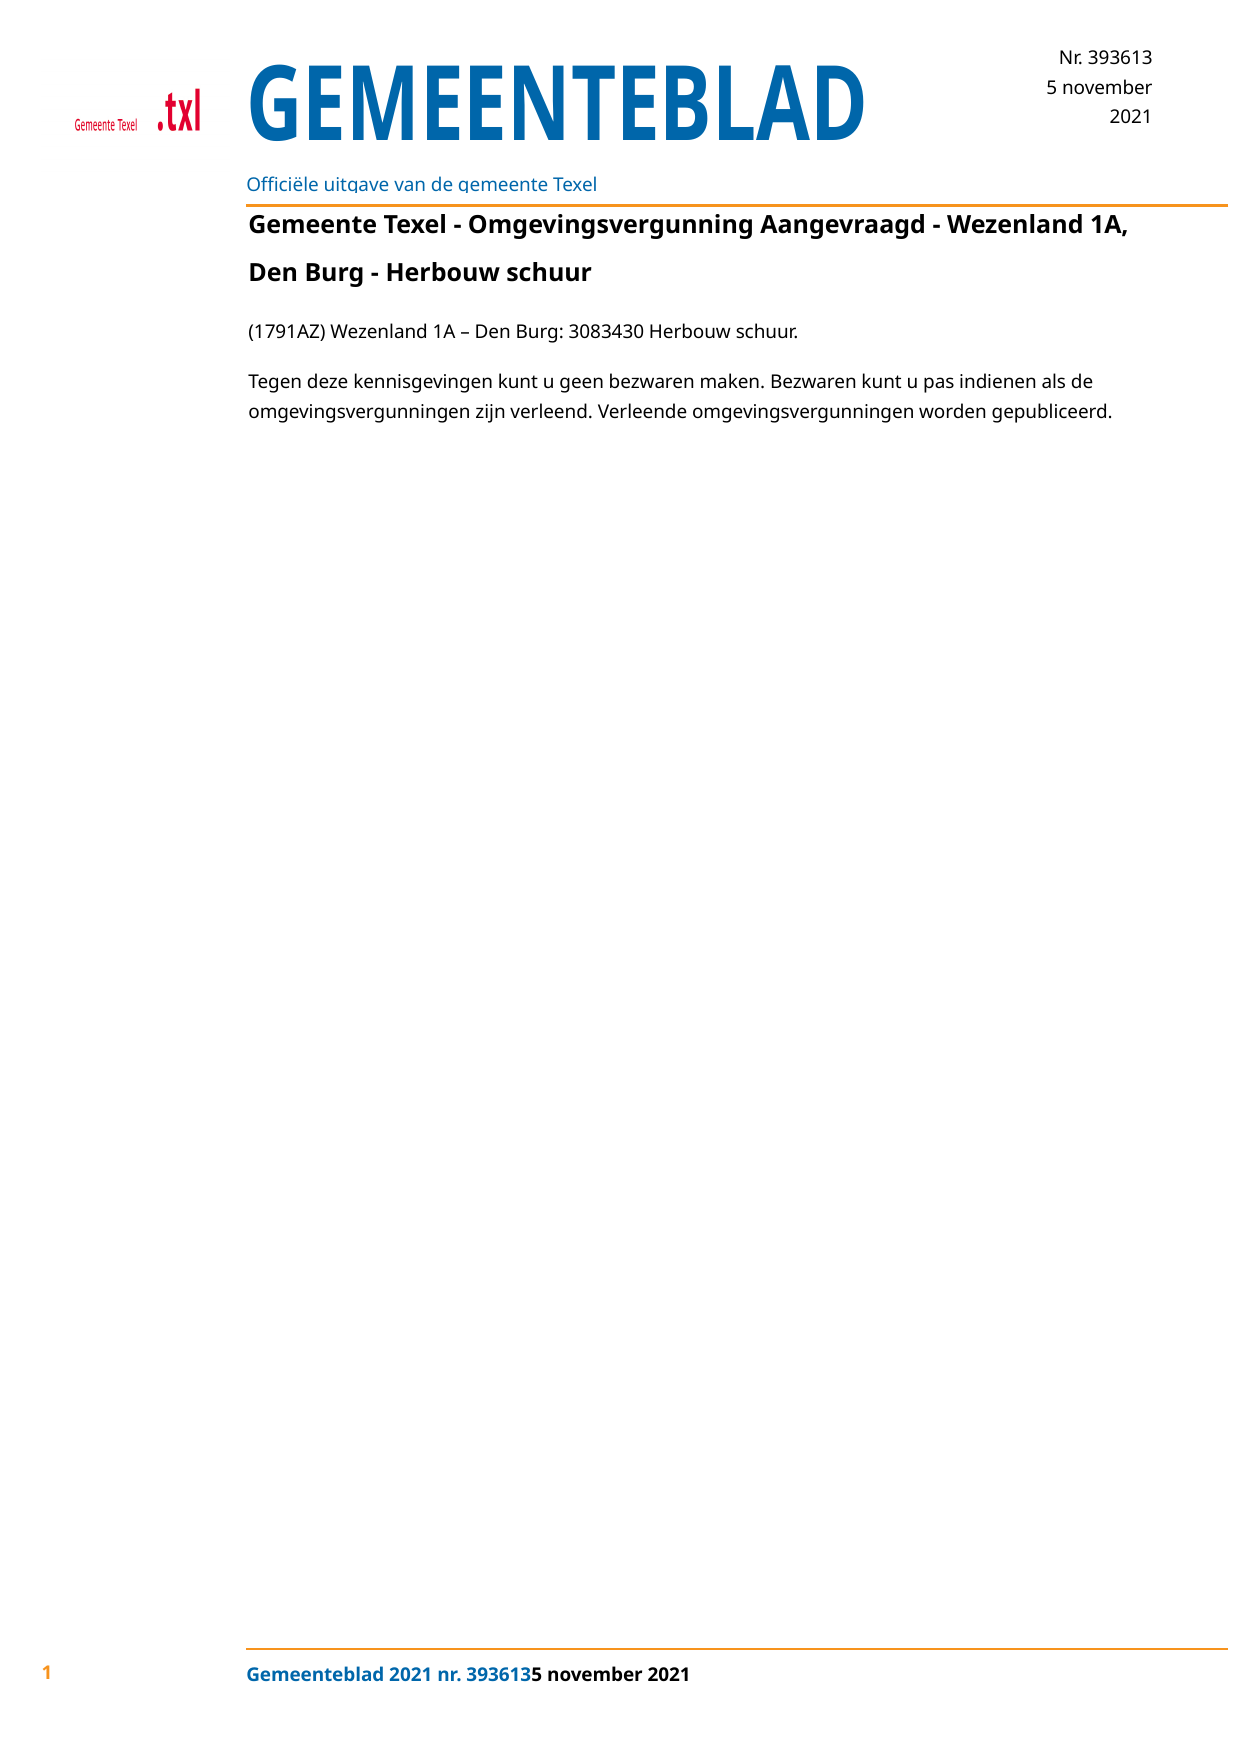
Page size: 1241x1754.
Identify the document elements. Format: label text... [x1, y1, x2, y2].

text (1791AZ) Wezenland 1A – Den Burg: 3083430 Herbouw schuur. [248, 318, 1152, 344]
text Gemeente Texel - Omgevingsvergunning Aangevraagd - Wezenland 1A, Den Burg - Herbouw schuur [248, 207, 1152, 288]
picture [41, 47, 231, 172]
text Tegen deze kennisgevingen kunt u geen bezwaren maken. Bezwaren kunt u pas indienen als de omgevingsvergunningen zijn verleend. Verleende omgevingsvergunningen worden gepubliceerd. [248, 368, 1152, 424]
